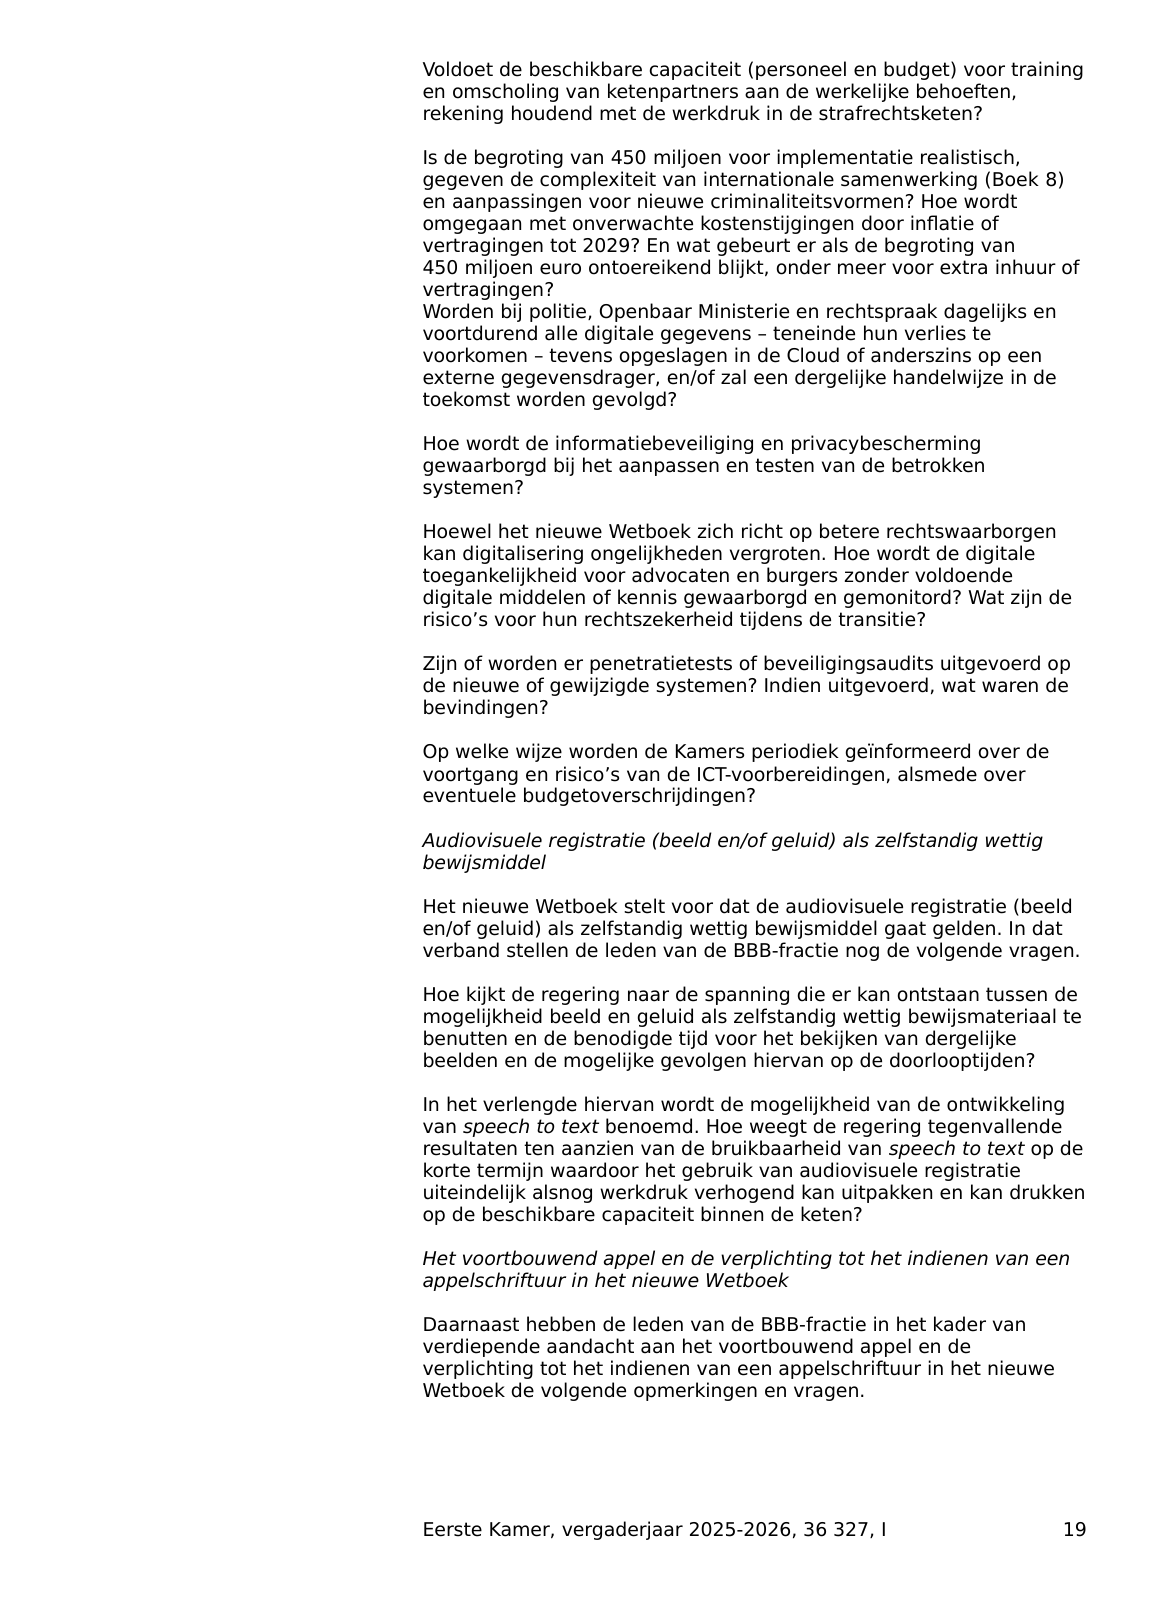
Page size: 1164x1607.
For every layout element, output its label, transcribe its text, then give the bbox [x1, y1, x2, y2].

text Hoewel het nieuwe Wetboek zich richt op betere rechtswaarborgen kan digitalisering ongelijkheden vergroten. Hoe wordt de digitale toegankelijkheid voor advocaten en burgers zonder voldoende digitale middelen of kennis gewaarborgd en gemonitord? Wat zijn de risico’s voor hun rechtszekerheid tijdens de transitie? [422, 521, 1087, 631]
text Worden bij politie, Openbaar Ministerie en rechtspraak dagelijks en voortdurend alle digitale gegevens – teneinde hun verlies te voorkomen – tevens opgeslagen in de Cloud of anderszins op een externe gegevensdrager, en/of zal een dergelijke handelwijze in de toekomst worden gevolgd? [422, 301, 1087, 411]
text Hoe wordt de informatiebeveiliging en privacybescherming gewaarborgd bij het aanpassen en testen van de betrokken systemen? [422, 433, 1087, 499]
text Voldoet de beschikbare capaciteit (personeel en budget) voor training en omscholing van ketenpartners aan de werkelijke behoeften, rekening houdend met de werkdruk in de strafrechtsketen? [422, 59, 1087, 125]
text Daarnaast hebben de leden van de BBB-fractie in het kader van verdiepende aandacht aan het voortbouwend appel en de verplichting tot het indienen van een appelschriftuur in het nieuwe Wetboek de volgende opmerkingen en vragen. [422, 1314, 1087, 1402]
subtitle Het voortbouwend appel en de verplichting tot het indienen van een appelschriftuur in het nieuwe Wetboek [422, 1248, 1087, 1292]
text Zijn of worden er penetratietests of beveiligingsaudits uitgevoerd op de nieuwe of gewijzigde systemen? Indien uitgevoerd, wat waren de bevindingen? [422, 653, 1087, 719]
text Is de begroting van 450 miljoen voor implementatie realistisch, gegeven de complexiteit van internationale samenwerking (Boek 8) en aanpassingen voor nieuwe criminaliteitsvormen? Hoe wordt omgegaan met onverwachte kostenstijgingen door inflatie of vertragingen tot 2029? En wat gebeurt er als de begroting van 450 miljoen euro ontoereikend blijkt, onder meer voor extra inhuur of vertragingen? [422, 147, 1087, 301]
text Op welke wijze worden de Kamers periodiek geïnformeerd over de voortgang en risico’s van de ICT-voorbereidingen, alsmede over eventuele budgetoverschrijdingen? [422, 741, 1087, 807]
text Het nieuwe Wetboek stelt voor dat de audiovisuele registratie (beeld en/of geluid) als zelfstandig wettig bewijsmiddel gaat gelden. In dat verband stellen de leden van de BBB-fractie nog de volgende vragen. [422, 896, 1087, 962]
text In het verlengde hiervan wordt de mogelijkheid van de ontwikkeling van speech to text benoemd. Hoe weegt de regering tegenvallende resultaten ten aanzien van de bruikbaarheid van speech to text op de korte termijn waardoor het gebruik van audiovisuele registratie uiteindelijk alsnog werkdruk verhogend kan uitpakken en kan drukken op de beschikbare capaciteit binnen de keten? [422, 1094, 1087, 1226]
text Hoe kijkt de regering naar de spanning die er kan ontstaan tussen de mogelijkheid beeld en geluid als zelfstandig wettig bewijsmateriaal te benutten en de benodigde tijd voor het bekijken van dergelijke beelden en de mogelijke gevolgen hiervan op de doorlooptijden? [422, 984, 1087, 1072]
subtitle Audiovisuele registratie (beeld en/of geluid) als zelfstandig wettig bewijsmiddel [422, 829, 1087, 873]
